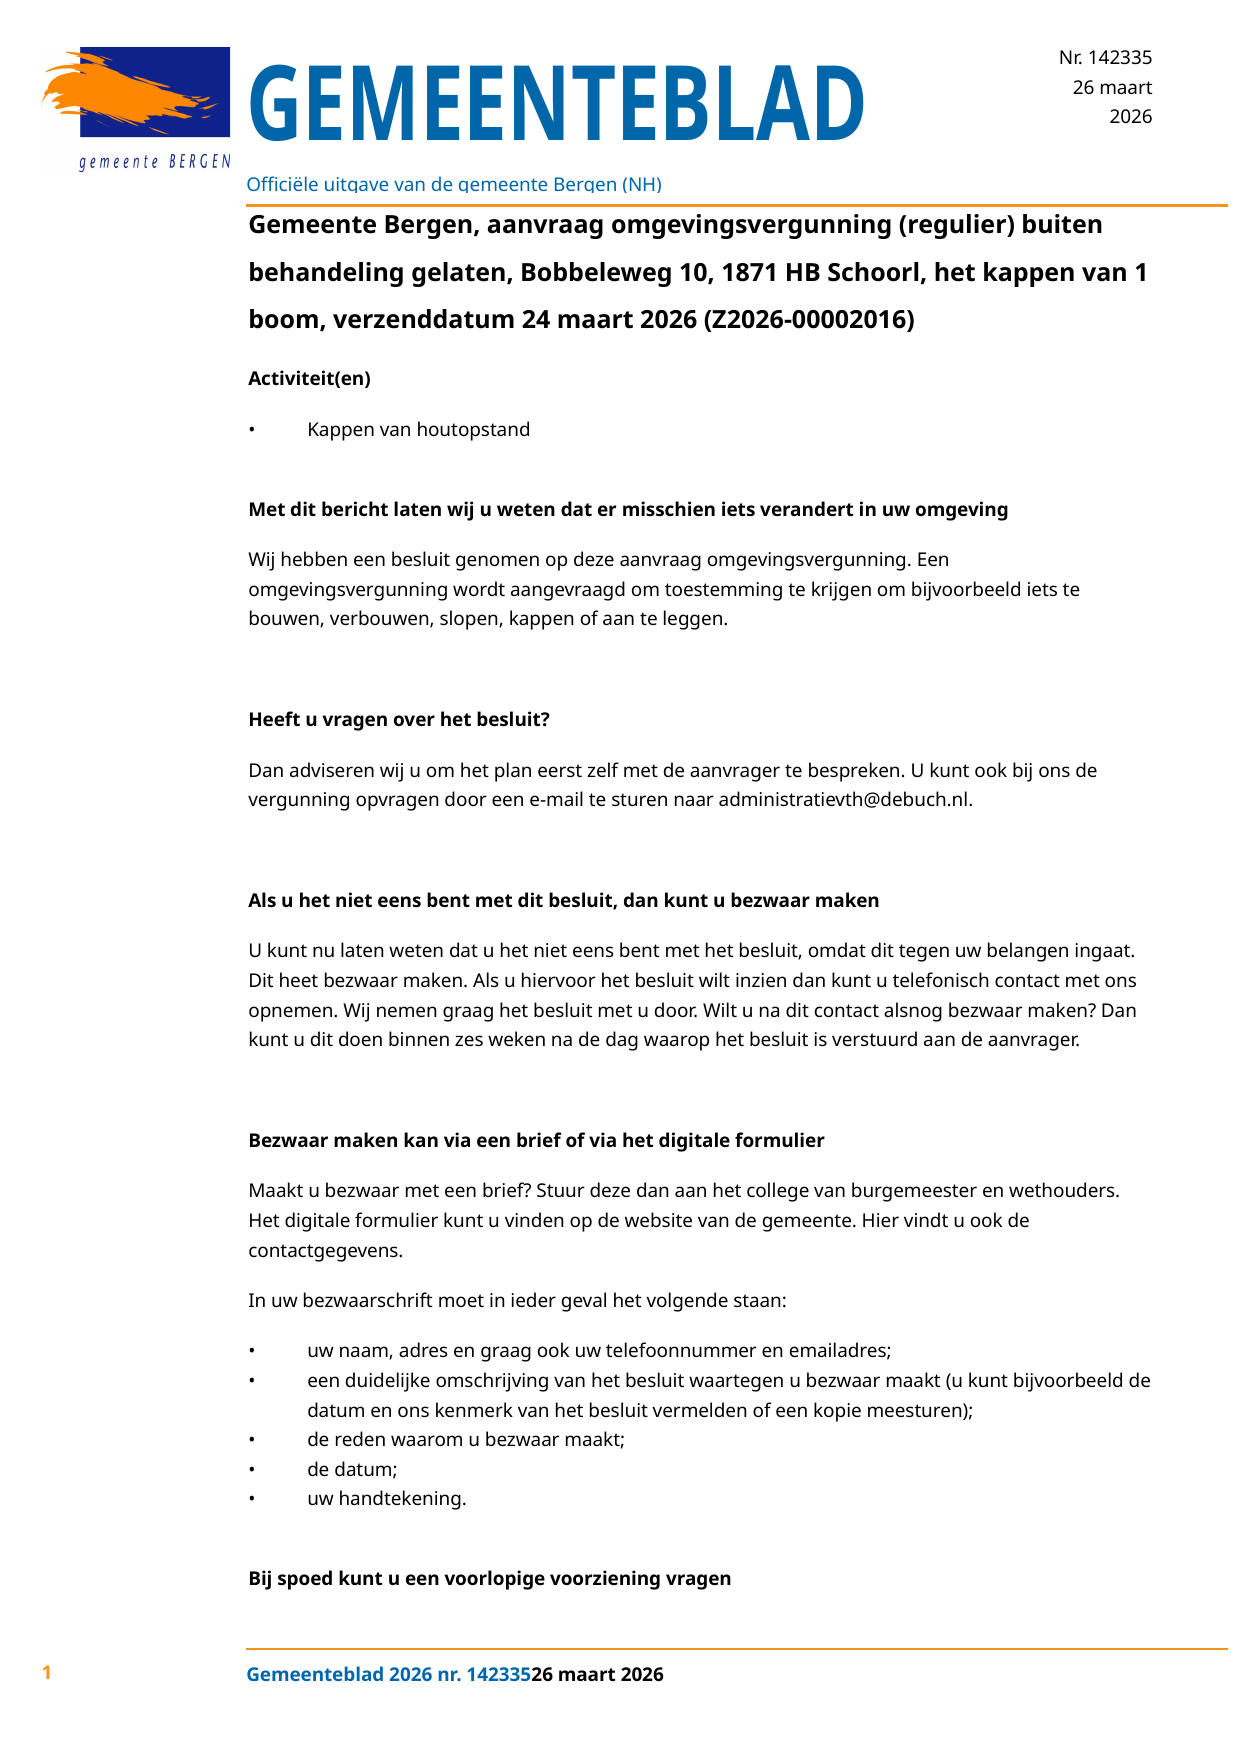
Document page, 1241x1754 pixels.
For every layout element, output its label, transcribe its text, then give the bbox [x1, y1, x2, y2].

text Wij hebben een besluit genomen op deze aanvraag omgevingsvergunning. Een omgevingsvergunning wordt aangevraagd om toestemming te krijgen om bijvoorbeeld iets te bouwen, verbouwen, slopen, kappen of aan te leggen. [248, 546, 1152, 631]
list uw handtekening. [248, 1486, 1152, 1511]
text U kunt nu laten weten dat u het niet eens bent met het besluit, omdat dit tegen uw belangen ingaat. Dit heet bezwaar maken. Als u hiervoor het besluit wilt inzien dan kunt u telefonisch contact met ons opnemen. Wij nemen graag het besluit met u door. Wilt u na dit contact alsnog bezwaar maken? Dan kunt u dit doen binnen zes weken na de dag waarop het besluit is verstuurd aan de aanvrager. [248, 938, 1152, 1052]
text Maakt u bezwaar met een brief? Stuur deze dan aan het college van burgemeester en wethouders. Het digitale formulier kunt u vinden op de website van de gemeente. Hier vindt u ook de contactgegevens. [248, 1178, 1152, 1262]
text Met dit bericht laten wij u weten dat er misschien iets verandert in uw omgeving [248, 496, 1152, 522]
list Kappen van houtopstand [248, 416, 1152, 442]
text Als u het niet eens bent met dit besluit, dan kunt u bezwaar maken [248, 887, 1152, 913]
list de datum; [248, 1456, 1152, 1482]
list uw naam, adres en graag ook uw telefoonnummer en emailadres; [248, 1338, 1152, 1363]
list de reden waarom u bezwaar maakt; [248, 1426, 1152, 1452]
list een duidelijke omschrijving van het besluit waartegen u bezwaar maakt (u kunt bijvoorbeeld de datum en ons kenmerk van het besluit vermelden of een kopie meesturen); [248, 1367, 1152, 1422]
text In uw bezwaarschrift moet in ieder geval het volgende staan: [248, 1287, 1152, 1313]
text Activiteit(en) [248, 366, 1152, 391]
text Bij spoed kunt u een voorlopige voorziening vragen [248, 1566, 1152, 1591]
text Gemeente Bergen, aanvraag omgevingsvergunning (regulier) buiten behandeling gelaten, Bobbeleweg 10, 1871 HB Schoorl, het kappen van 1 boom, verzenddatum 24 maart 2026 (Z2026-00002016) [248, 207, 1152, 336]
text Bezwaar maken kan via een brief of via het digitale formulier [248, 1127, 1152, 1153]
text Heeft u vragen over het besluit? [248, 706, 1152, 732]
picture [41, 47, 231, 172]
text Dan adviseren wij u om het plan eerst zelf met de aanvrager te bespreken. U kunt ook bij ons de vergunning opvragen door een e-mail te sturen naar administratievth@debuch.nl. [248, 757, 1152, 812]
